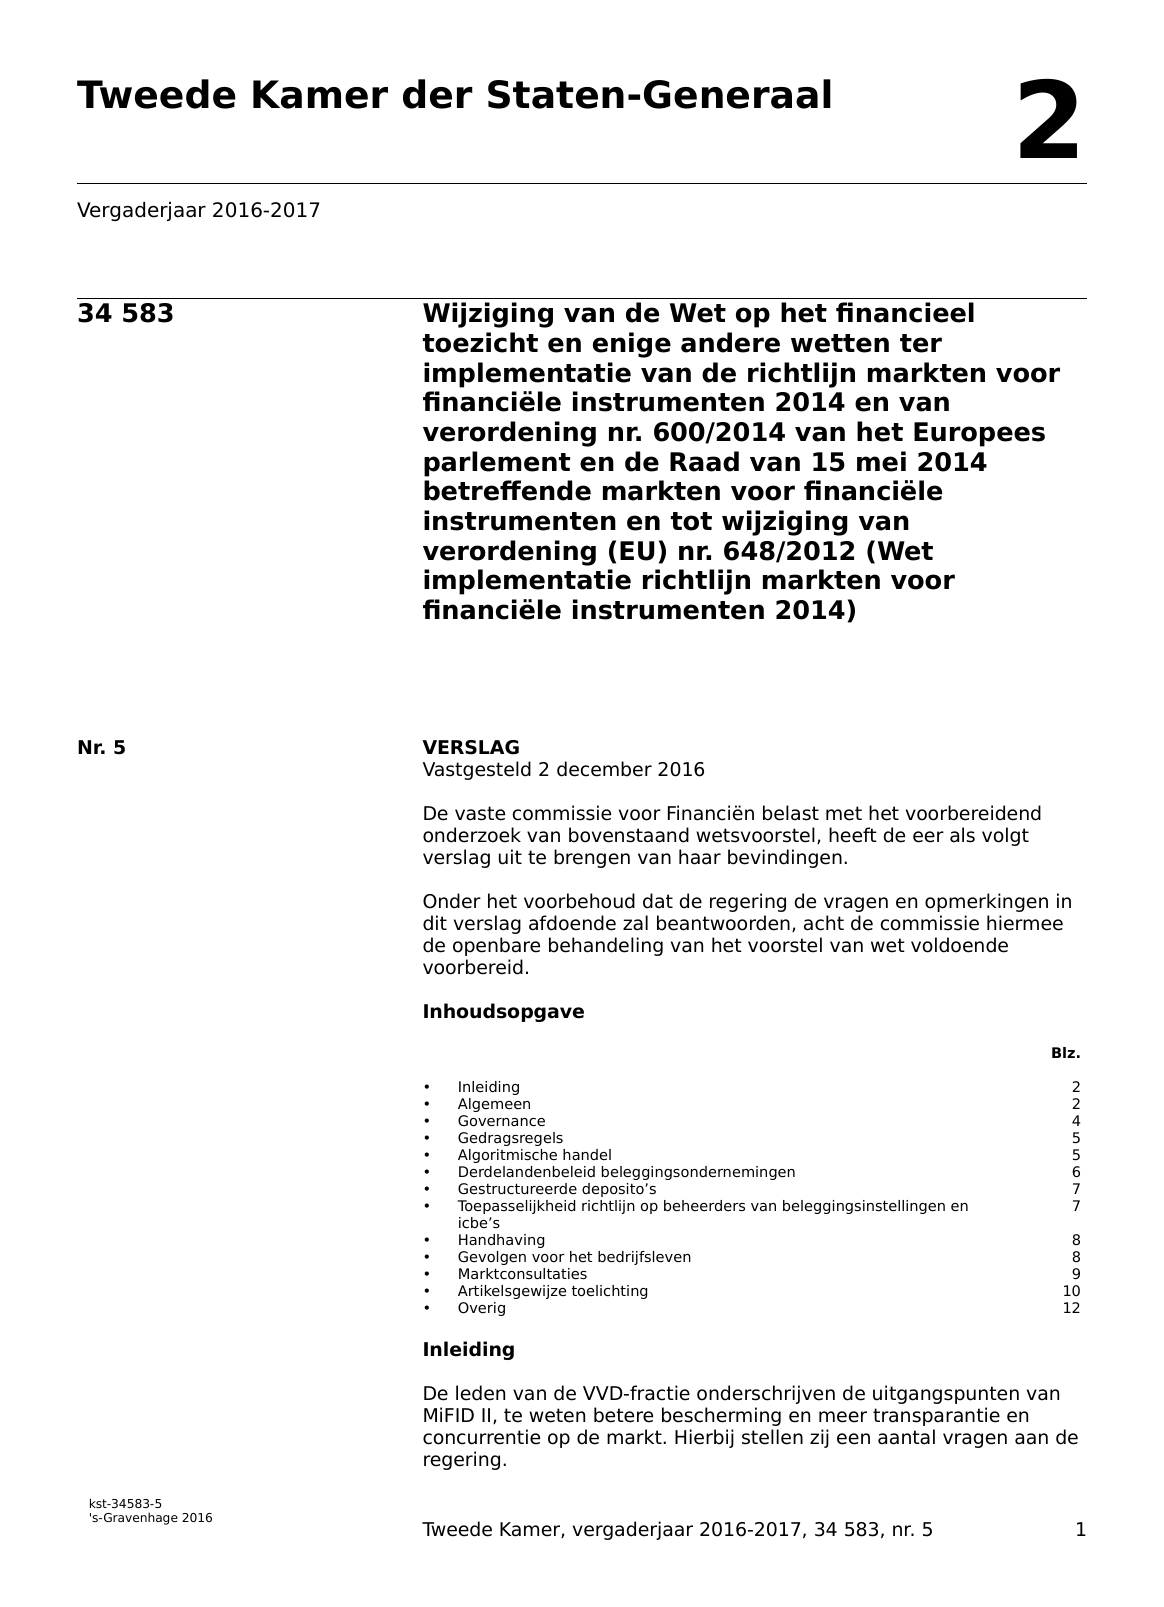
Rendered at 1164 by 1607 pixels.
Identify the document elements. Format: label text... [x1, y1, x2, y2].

table_cell 7 [1013, 1181, 1087, 1198]
text kst-34583-5 [88, 1497, 323, 1511]
table_cell 9 [1013, 1266, 1087, 1282]
table_cell • [422, 1147, 452, 1164]
text De leden van de VVD-fractie onderschrijven de uitgangspunten van MiFID II, te weten betere bescherming en meer transparantie en concurrentie op de markt. Hierbij stellen zij een aantal vragen aan de regering. [422, 1383, 1087, 1471]
text Onder het voorbehoud dat de regering de vragen en opmerkingen in dit verslag afdoende zal beantwoorden, acht de commissie hiermee de openbare behandeling van het voorstel van wet voldoende voorbereid. [422, 891, 1087, 979]
subtitle 34 583 Wijziging van de Wet op het financieel toezicht en enige andere wetten ter implementatie van de richtlijn markten voor financiële instrumenten 2014 en van verordening nr. 600/2014 van het Europees parlement en de Raad van 15 mei 2014 betreffende markten voor financiële instrumenten en tot wijziging van verordening (EU) nr. 648/2012 (Wet implementatie richtlijn markten voor financiële instrumenten 2014) [77, 299, 1087, 626]
table_cell Marktconsultaties [452, 1266, 1013, 1282]
table_cell Toepasselijkheid richtlijn op beheerders van beleggingsinstellingen en icbe’s [452, 1198, 1013, 1232]
table_cell Gestructureerde deposito’s [452, 1181, 1013, 1198]
table_cell 2 [1013, 1096, 1087, 1113]
table_cell Overig [452, 1300, 1013, 1316]
table_header Blz. [1013, 1045, 1087, 1062]
text 's-Gravenhage 2016 [88, 1511, 323, 1525]
table_header [452, 1045, 1013, 1062]
table_cell • [422, 1300, 452, 1316]
table_cell [1013, 1062, 1087, 1079]
table_cell 5 [1013, 1130, 1087, 1147]
table_cell Handhaving [452, 1232, 1013, 1248]
table_header 2 [886, 59, 1087, 183]
table_cell 5 [1013, 1147, 1087, 1164]
table_cell Governance [452, 1113, 1013, 1130]
table_header [422, 1045, 452, 1062]
table_cell 6 [1013, 1164, 1087, 1181]
table_cell Algemeen [452, 1096, 1013, 1113]
table_cell • [422, 1096, 452, 1113]
table_cell 7 [1013, 1198, 1087, 1232]
table_header Tweede Kamer der Staten-Generaal [77, 59, 886, 183]
subtitle Inhoudsopgave [422, 1001, 1087, 1023]
table_cell • [422, 1181, 452, 1198]
table_cell 12 [1013, 1300, 1087, 1316]
table_cell • [422, 1130, 452, 1147]
table_cell • [422, 1113, 452, 1130]
table_cell • [422, 1164, 452, 1181]
text De vaste commissie voor Financiën belast met het voorbereidend onderzoek van bovenstaand wetsvoorstel, heeft de eer als volgt verslag uit te brengen van haar bevindingen. [422, 803, 1087, 869]
table_cell Inleiding [452, 1079, 1013, 1096]
table_cell 8 [1013, 1249, 1087, 1266]
subtitle Inleiding [422, 1339, 1087, 1361]
table_cell [452, 1062, 1013, 1079]
table_cell [422, 1062, 452, 1079]
table_cell Vergaderjaar 2016-2017 [77, 184, 1087, 298]
table_cell 10 [1013, 1283, 1087, 1299]
text Vastgesteld 2 december 2016 [422, 758, 1087, 781]
table_cell 8 [1013, 1232, 1087, 1248]
table_cell 2 [1013, 1079, 1087, 1096]
table_cell • [422, 1249, 452, 1266]
table_cell 4 [1013, 1113, 1087, 1130]
table_cell Gevolgen voor het bedrijfsleven [452, 1249, 1013, 1266]
table_cell Derdelandenbeleid beleggingsondernemingen [452, 1164, 1013, 1181]
table_cell • [422, 1232, 452, 1248]
table_cell • [422, 1266, 452, 1282]
table_cell Artikelsgewijze toelichting [452, 1283, 1013, 1299]
table_cell Algoritmische handel [452, 1147, 1013, 1164]
table_cell • [422, 1079, 452, 1096]
table_cell • [422, 1198, 452, 1232]
table_cell Gedragsregels [452, 1130, 1013, 1147]
subtitle Nr. 5 VERSLAG [77, 737, 1087, 758]
table_cell • [422, 1283, 452, 1299]
